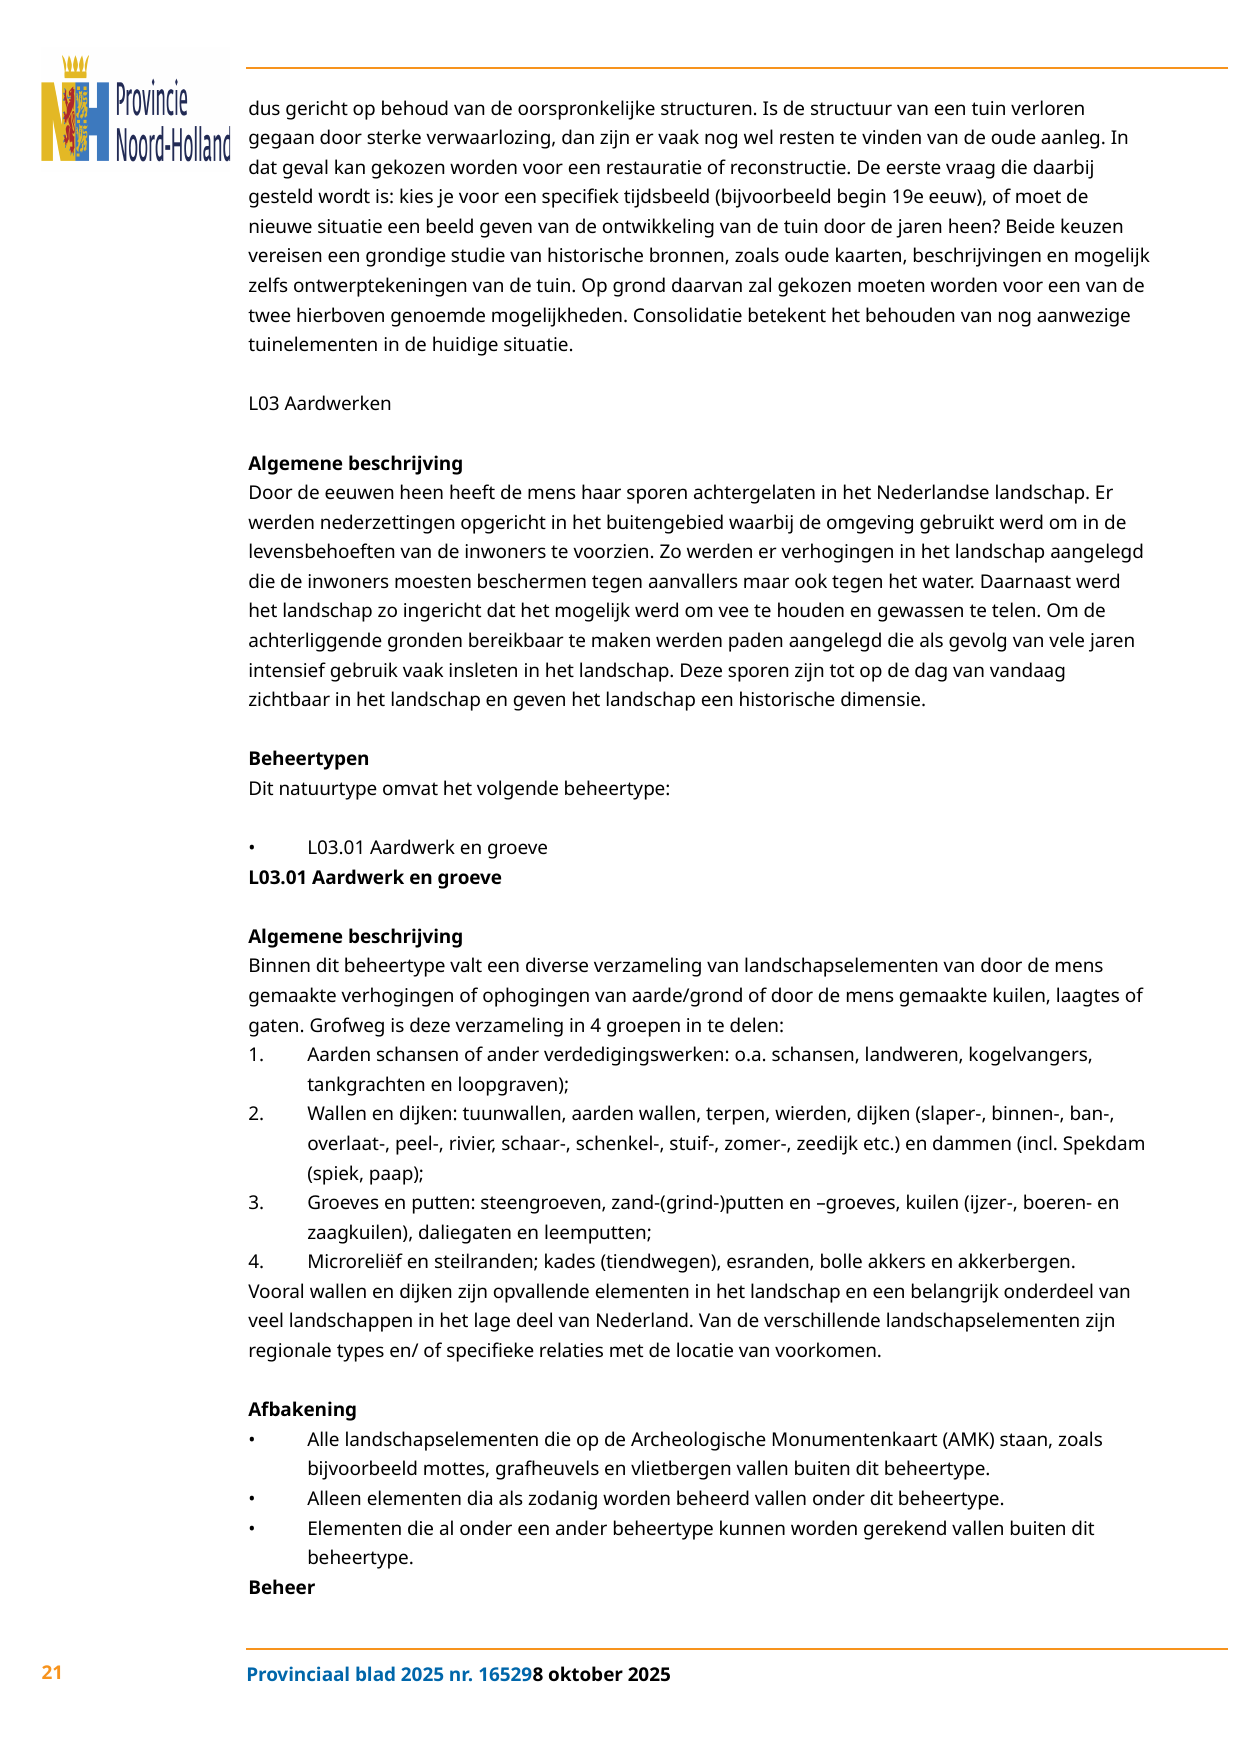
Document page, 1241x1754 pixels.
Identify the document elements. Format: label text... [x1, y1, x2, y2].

text L03 Aardwerken [248, 391, 1152, 416]
picture [41, 47, 231, 172]
list Groeves en putten: steengroeven, zand-(grind-)putten en –groeves, kuilen (ijzer-, boeren- en zaagkuilen), daliegaten en leemputten; [248, 1189, 1152, 1245]
list Alleen elementen dia als zodanig worden beheerd vallen onder dit beheertype. [248, 1485, 1152, 1511]
text Beheertypen [248, 746, 1152, 771]
list Wallen en dijken: tuunwallen, aarden wallen, terpen, wierden, dijken (slaper-, binnen-, ban-, overlaat-, peel-, rivier, schaar-, schenkel-, stuif-, zomer-, zeedijk etc.) en dammen (incl. Spekdam (spiek, paap); [248, 1101, 1152, 1186]
text Afbakening [248, 1396, 1152, 1422]
text Vooral wallen en dijken zijn opvallende elementen in het landschap en een belangrijk onderdeel van veel landschappen in het lage deel van Nederland. Van de verschillende landschapselementen zijn regionale types en/ of specifieke relaties met de locatie van voorkomen. [248, 1278, 1152, 1363]
list Elementen die al onder een ander beheertype kunnen worden gerekend vallen buiten dit beheertype. [248, 1515, 1152, 1570]
list Microreliëf en steilranden; kades (tiendwegen), esranden, bolle akkers en akkerbergen. [248, 1248, 1152, 1274]
text Algemene beschrijving [248, 923, 1152, 949]
text Beheer [248, 1574, 1152, 1600]
text Door de eeuwen heen heeft de mens haar sporen achtergelaten in het Nederlandse landschap. Er werden nederzettingen opgericht in het buitengebied waarbij de omgeving gebruikt werd om in de levensbehoeften van de inwoners te voorzien. Zo werden er verhogingen in het landschap aangelegd die de inwoners moesten beschermen tegen aanvallers maar ook tegen het water. Daarnaast werd het landschap zo ingericht dat het mogelijk werd om vee te houden en gewassen te telen. Om de achterliggende gronden bereikbaar te maken werden paden aangelegd die als gevolg van vele jaren intensief gebruik vaak insleten in het landschap. Deze sporen zijn tot op de dag van vandaag zichtbaar in het landschap en geven het landschap een historische dimensie. [248, 479, 1152, 712]
text Algemene beschrijving [248, 450, 1152, 476]
text Binnen dit beheertype valt een diverse verzameling van landschapselementen van door de mens gemaakte verhogingen of ophogingen van aarde/grond of door de mens gemaakte kuilen, laagtes of gaten. Grofweg is deze verzameling in 4 groepen in te delen: [248, 953, 1152, 1038]
text Dit natuurtype omvat het volgende beheertype: [248, 775, 1152, 801]
list Aarden schansen of ander verdedigingswerken: o.a. schansen, landweren, kogelvangers, tankgrachten en loopgraven); [248, 1041, 1152, 1097]
list Alle landschapselementen die op de Archeologische Monumentenkaart (AMK) staan, zoals bijvoorbeeld mottes, grafheuvels en vlietbergen vallen buiten dit beheertype. [248, 1426, 1152, 1481]
text L03.01 Aardwerk en groeve [248, 864, 1152, 890]
list L03.01 Aardwerk en groeve [248, 834, 1152, 860]
text dus gericht op behoud van de oorspronkelijke structuren. Is de structuur van een tuin verloren gegaan door sterke verwaarlozing, dan zijn er vaak nog wel resten te vinden van de oude aanleg. In dat geval kan gekozen worden voor een restauratie of reconstructie. De eerste vraag die daarbij gesteld wordt is: kies je voor een specifiek tijdsbeeld (bijvoorbeeld begin 19e eeuw), of moet de nieuwe situatie een beeld geven van de ontwikkeling van de tuin door de jaren heen? Beide keuzen vereisen een grondige studie van historische bronnen, zoals oude kaarten, beschrijvingen en mogelijk zelfs ontwerptekeningen van de tuin. Op grond daarvan zal gekozen moeten worden voor een van de twee hierboven genoemde mogelijkheden. Consolidatie betekent het behouden van nog aanwezige tuinelementen in de huidige situatie. [248, 95, 1152, 357]
